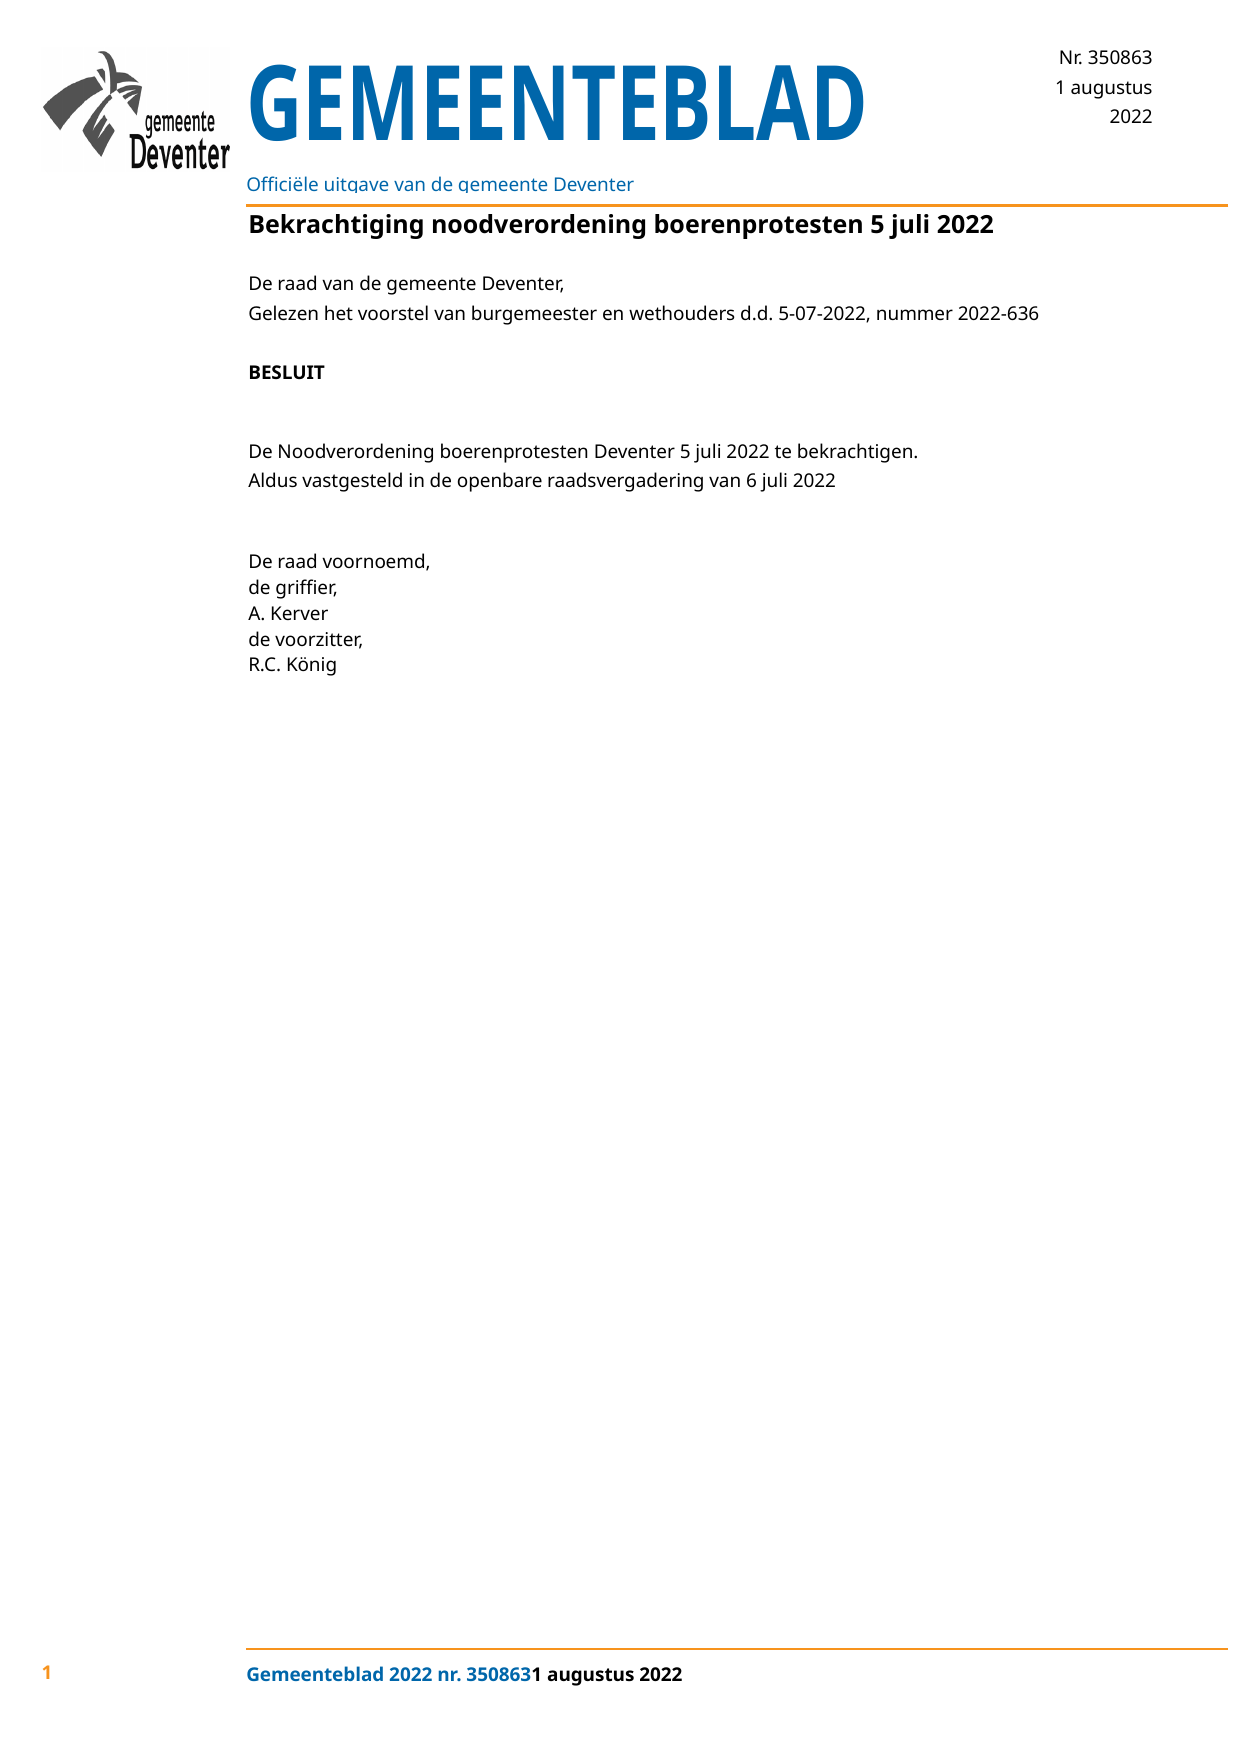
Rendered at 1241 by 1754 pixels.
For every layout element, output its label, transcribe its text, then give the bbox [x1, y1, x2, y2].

text R.C. König [248, 651, 1152, 677]
text De Noodverordening boerenprotesten Deventer 5 juli 2022 te bekrachtigen. [248, 438, 1152, 464]
text Bekrachtiging noodverordening boerenprotesten 5 juli 2022 [248, 207, 1152, 241]
text de voorzitter, [248, 626, 1152, 651]
text A. Kerver [248, 600, 1152, 626]
text de griffier, [248, 574, 1152, 600]
text BESLUIT [248, 359, 1152, 385]
picture [41, 47, 231, 172]
text De raad voornoemd, [248, 548, 1152, 574]
text De raad van de gemeente Deventer, [248, 270, 1152, 296]
text Aldus vastgesteld in de openbare raadsvergadering van 6 juli 2022 [248, 467, 1152, 493]
text Gelezen het voorstel van burgemeester en wethouders d.d. 5-07-2022, nummer 2022-636 [248, 300, 1152, 326]
